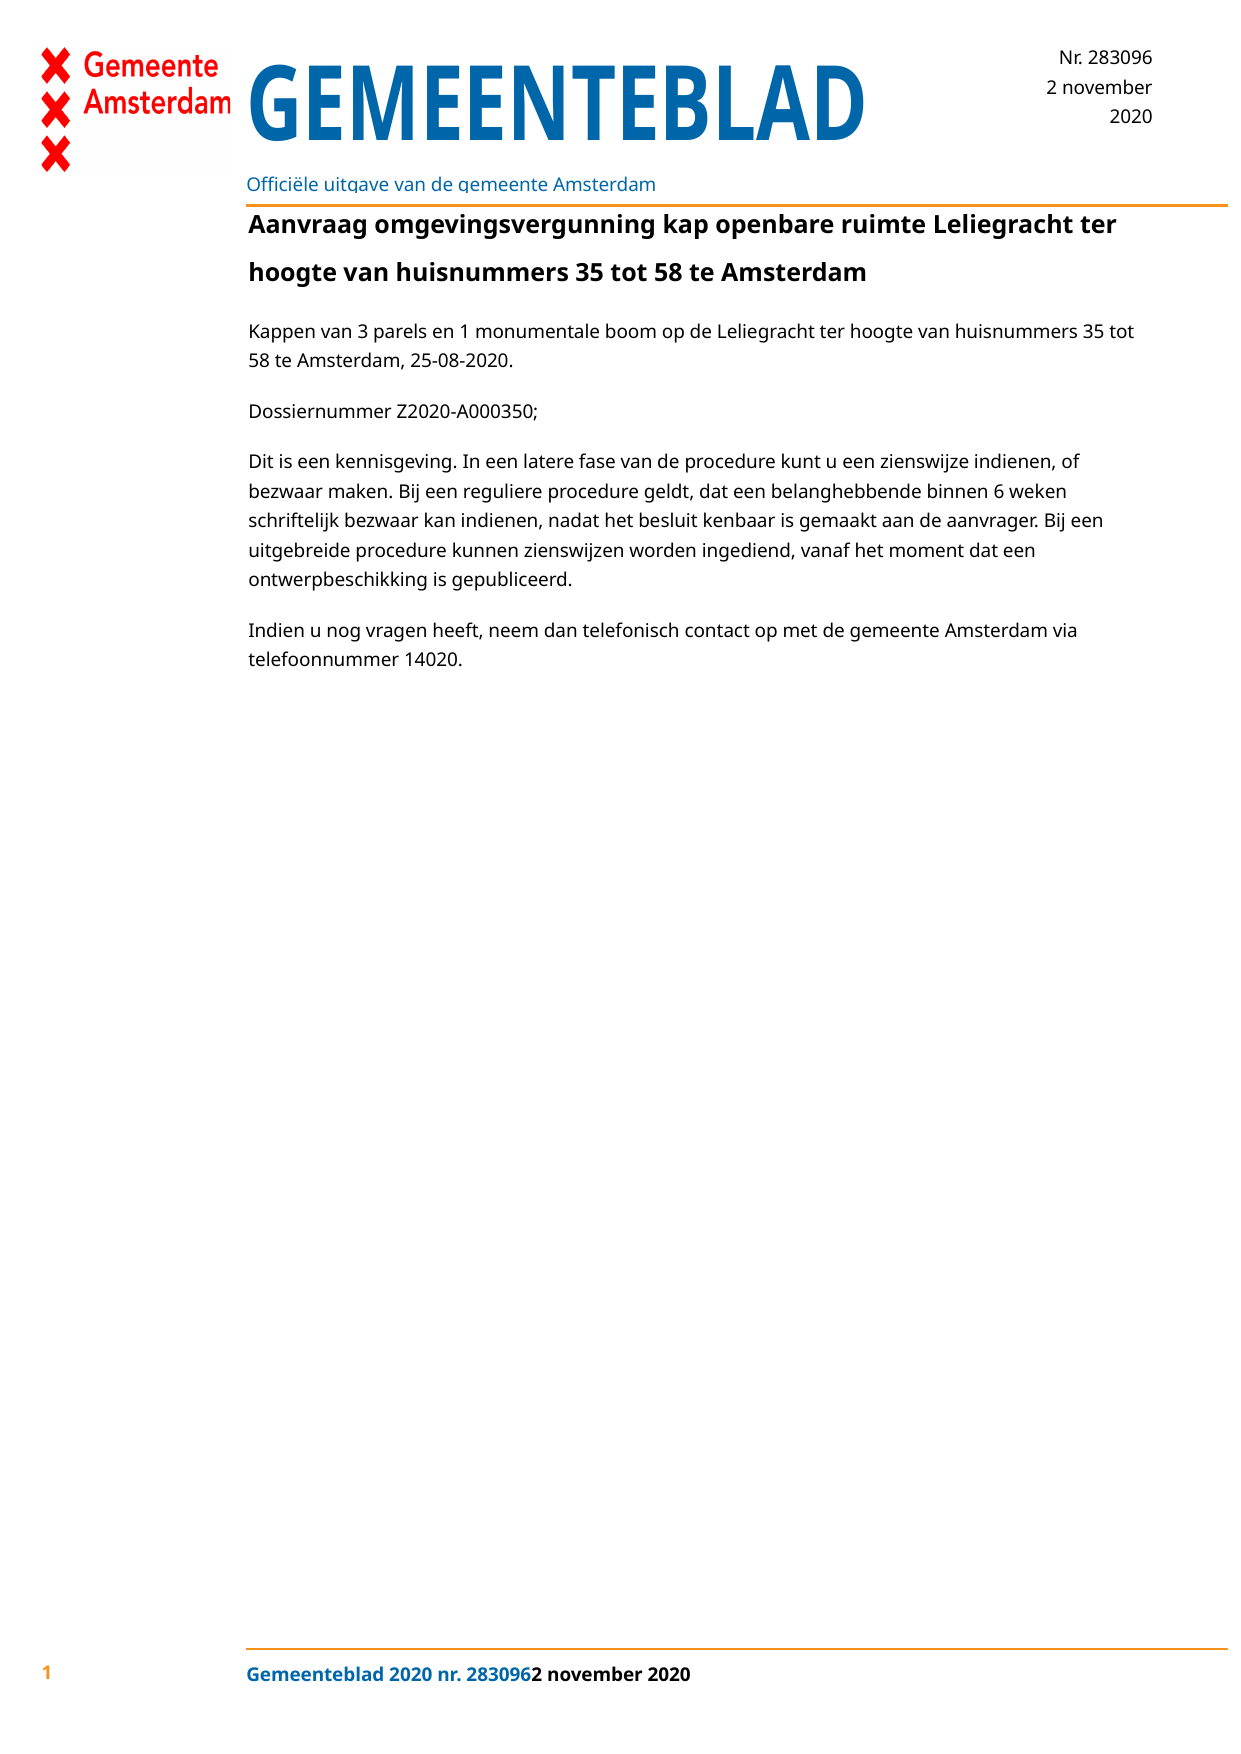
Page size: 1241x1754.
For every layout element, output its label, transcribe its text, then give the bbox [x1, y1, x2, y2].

text Dossiernummer Z2020-A000350; [248, 398, 1152, 424]
text Aanvraag omgevingsvergunning kap openbare ruimte Leliegracht ter hoogte van huisnummers 35 tot 58 te Amsterdam [248, 207, 1152, 288]
text Indien u nog vragen heeft, neem dan telefonisch contact op met de gemeente Amsterdam via telefoonnummer 14020. [248, 617, 1152, 672]
picture [41, 47, 231, 172]
text Kappen van 3 parels en 1 monumentale boom op de Leliegracht ter hoogte van huisnummers 35 tot 58 te Amsterdam, 25-08-2020. [248, 318, 1152, 373]
text Dit is een kennisgeving. In een latere fase van de procedure kunt u een zienswijze indienen, of bezwaar maken. Bij een reguliere procedure geldt, dat een belanghebbende binnen 6 weken schriftelijk bezwaar kan indienen, nadat het besluit kenbaar is gemaakt aan de aanvrager. Bij een uitgebreide procedure kunnen zienswijzen worden ingediend, vanaf het moment dat een ontwerpbeschikking is gepubliceerd. [248, 448, 1152, 592]
